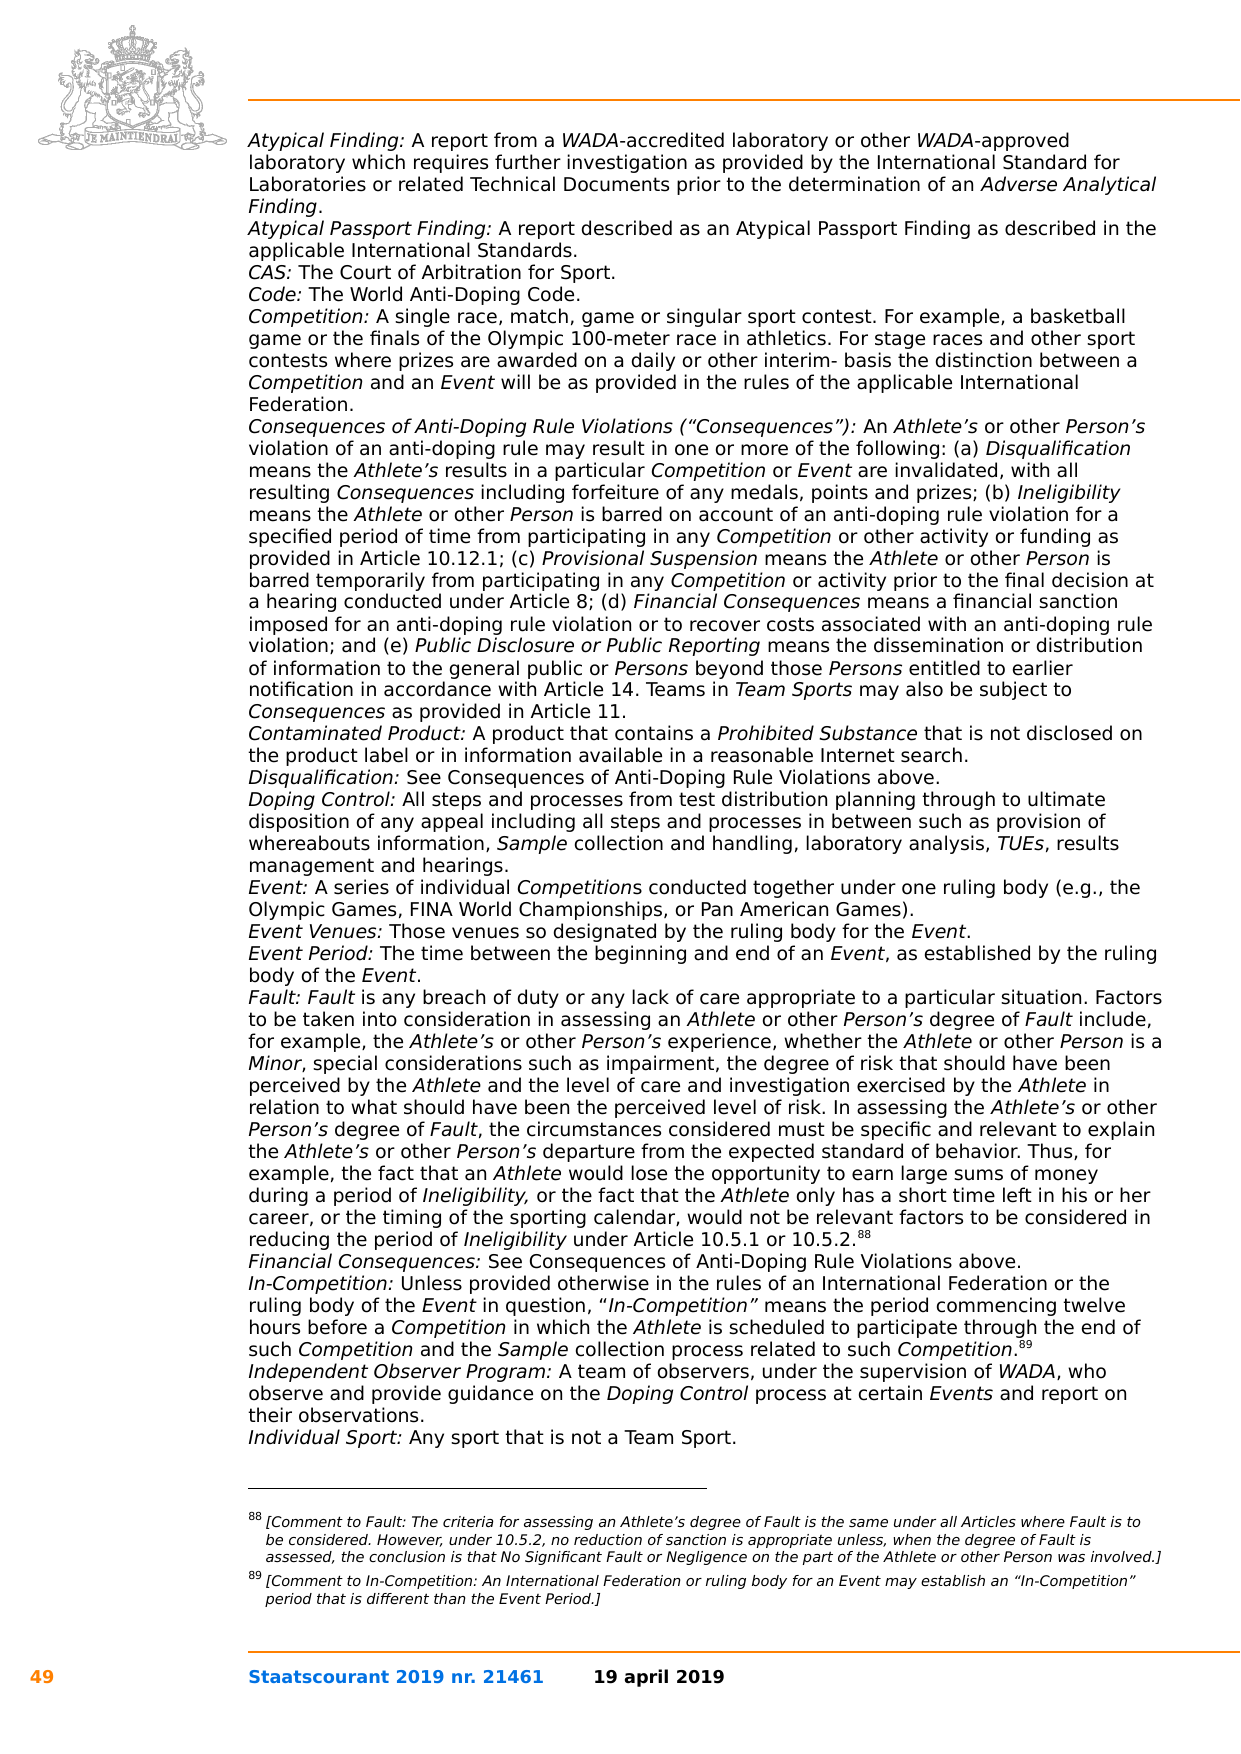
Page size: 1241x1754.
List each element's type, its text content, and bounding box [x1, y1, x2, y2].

text Independent Observer Program: A team of observers, under the supervision of WADA, who observe and provide guidance on the Doping Control process at certain Events and report on their observations. [248, 1361, 1163, 1427]
text Atypical Finding: A report from a WADA-accredited laboratory or other WADA-approved laboratory which requires further investigation as provided by the International Standard for Laboratories or related Technical Documents prior to the determination of an Adverse Analytical Finding. [248, 130, 1163, 218]
text Individual Sport: Any sport that is not a Team Sport. [248, 1427, 1163, 1449]
picture [38, 25, 227, 150]
text Financial Consequences: See Consequences of Anti-Doping Rule Violations above. [248, 1251, 1163, 1273]
text Code: The World Anti-Doping Code. [248, 284, 1163, 306]
text [Comment to In-Competition: An International Federation or ruling body for an Event may establish an “In-Competition” period that is different than the Event Period.] [248, 1569, 1163, 1608]
text CAS: The Court of Arbitration for Sport. [248, 262, 1163, 284]
text Doping Control: All steps and processes from test distribution planning through to ultimate disposition of any appeal including all steps and processes in between such as provision of whereabouts information, Sample collection and handling, laboratory analysis, TUEs, results management and hearings. [248, 789, 1163, 877]
text In-Competition: Unless provided otherwise in the rules of an International Federation or the ruling body of the Event in question, “In-Competition” means the period commencing twelve hours before a Competition in which the Athlete is scheduled to participate through the end of such Competition and the Sample collection process related to such Competition. [248, 1273, 1163, 1361]
text Disqualification: See Consequences of Anti-Doping Rule Violations above. [248, 767, 1163, 789]
text Competition: A single race, match, game or singular sport contest. For example, a basketball game or the finals of the Olympic 100-meter race in athletics. For stage races and other sport contests where prizes are awarded on a daily or other interim- basis the distinction between a Competition and an Event will be as provided in the rules of the applicable International Federation. [248, 306, 1163, 416]
text [Comment to Fault: The criteria for assessing an Athlete’s degree of Fault is the same under all Articles where Fault is to be considered. However, under 10.5.2, no reduction of sanction is appropriate unless, when the degree of Fault is assessed, the conclusion is that No Significant Fault or Negligence on the part of the Athlete or other Person was involved.] [248, 1510, 1163, 1566]
text Atypical Passport Finding: A report described as an Atypical Passport Finding as described in the applicable International Standards. [248, 218, 1163, 262]
text Event: A series of individual Competitions conducted together under one ruling body (e.g., the Olympic Games, FINA World Championships, or Pan American Games). [248, 877, 1163, 921]
text Event Period: The time between the beginning and end of an Event, as established by the ruling body of the Event. [248, 943, 1163, 987]
text Event Venues: Those venues so designated by the ruling body for the Event. [248, 921, 1163, 943]
text Consequences of Anti-Doping Rule Violations (“Consequences”): An Athlete’s or other Person’s violation of an anti-doping rule may result in one or more of the following: (a) Disqualification means the Athlete’s results in a particular Competition or Event are invalidated, with all resulting Consequences including forfeiture of any medals, points and prizes; (b) Ineligibility means the Athlete or other Person is barred on account of an anti-doping rule violation for a specified period of time from participating in any Competition or other activity or funding as provided in Article 10.12.1; (c) Provisional Suspension means the Athlete or other Person is barred temporarily from participating in any Competition or activity prior to the final decision at a hearing conducted under Article 8; (d) Financial Consequences means a financial sanction imposed for an anti-doping rule violation or to recover costs associated with an anti-doping rule violation; and (e) Public Disclosure or Public Reporting means the dissemination or distribution of information to the general public or Persons beyond those Persons entitled to earlier notification in accordance with Article 14. Teams in Team Sports may also be subject to Consequences as provided in Article 11. [248, 416, 1163, 723]
text Contaminated Product: A product that contains a Prohibited Substance that is not disclosed on the product label or in information available in a reasonable Internet search. [248, 723, 1163, 767]
text Fault: Fault is any breach of duty or any lack of care appropriate to a particular situation. Factors to be taken into consideration in assessing an Athlete or other Person’s degree of Fault include, for example, the Athlete’s or other Person’s experience, whether the Athlete or other Person is a Minor, special considerations such as impairment, the degree of risk that should have been perceived by the Athlete and the level of care and investigation exercised by the Athlete in relation to what should have been the perceived level of risk. In assessing the Athlete’s or other Person’s degree of Fault, the circumstances considered must be specific and relevant to explain the Athlete’s or other Person’s departure from the expected standard of behavior. Thus, for example, the fact that an Athlete would lose the opportunity to earn large sums of money during a period of Ineligibility, or the fact that the Athlete only has a short time left in his or her career, or the timing of the sporting calendar, would not be relevant factors to be considered in reducing the period of Ineligibility under Article 10.5.1 or 10.5.2. [248, 987, 1163, 1251]
